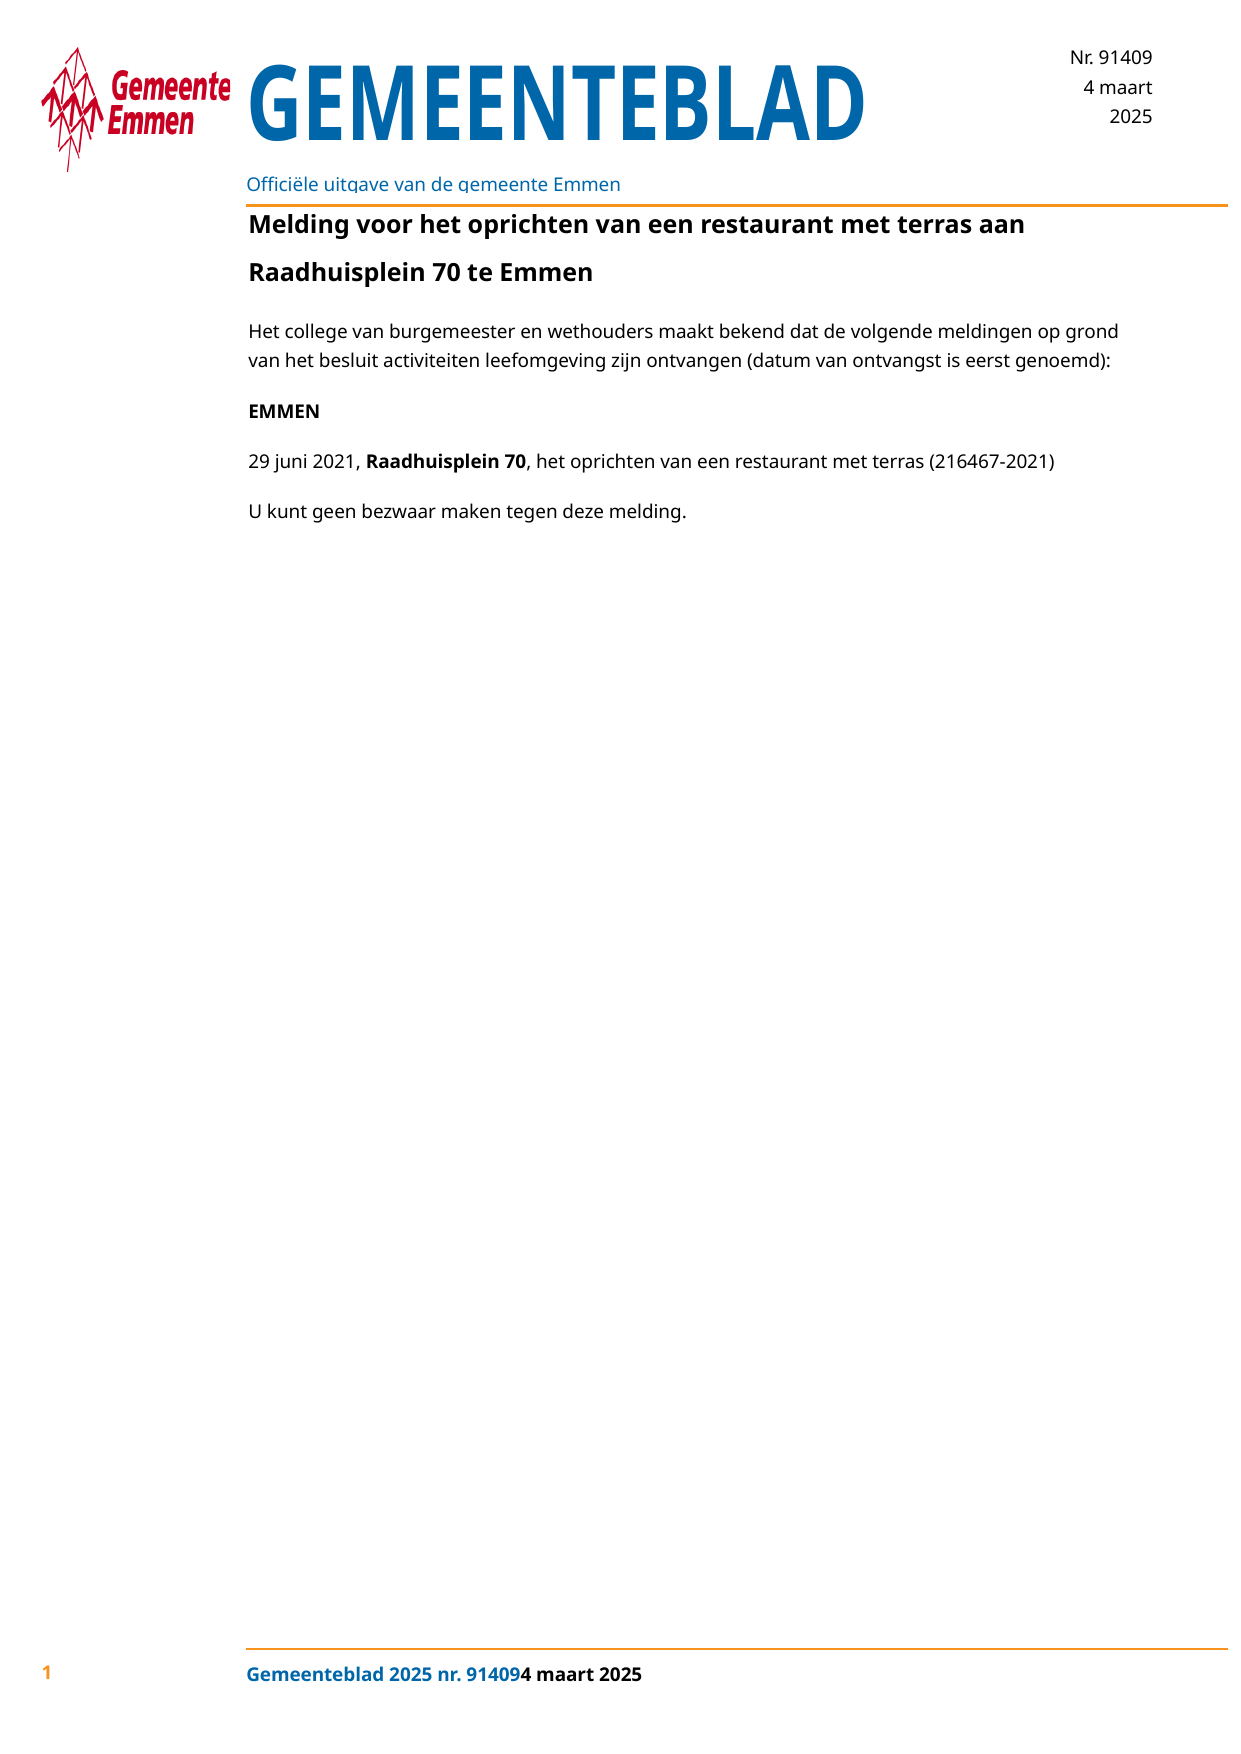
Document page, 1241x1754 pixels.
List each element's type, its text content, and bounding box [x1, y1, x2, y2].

picture [41, 47, 231, 172]
text Het college van burgemeester en wethouders maakt bekend dat de volgende meldingen op grond van het besluit activiteiten leefomgeving zijn ontvan­gen (datum van ontvangst is eerst genoemd): [248, 318, 1152, 373]
text EMMEN [248, 398, 1152, 424]
text 29 juni 2021, Raadhuisplein 70, het oprichten van een restaurant met terras (216467-2021) [248, 448, 1152, 474]
text Melding voor het oprichten van een restaurant met terras aan Raadhuisplein 70 te Emmen [248, 207, 1152, 288]
text U kunt geen bezwaar maken tegen deze melding. [248, 499, 1152, 524]
